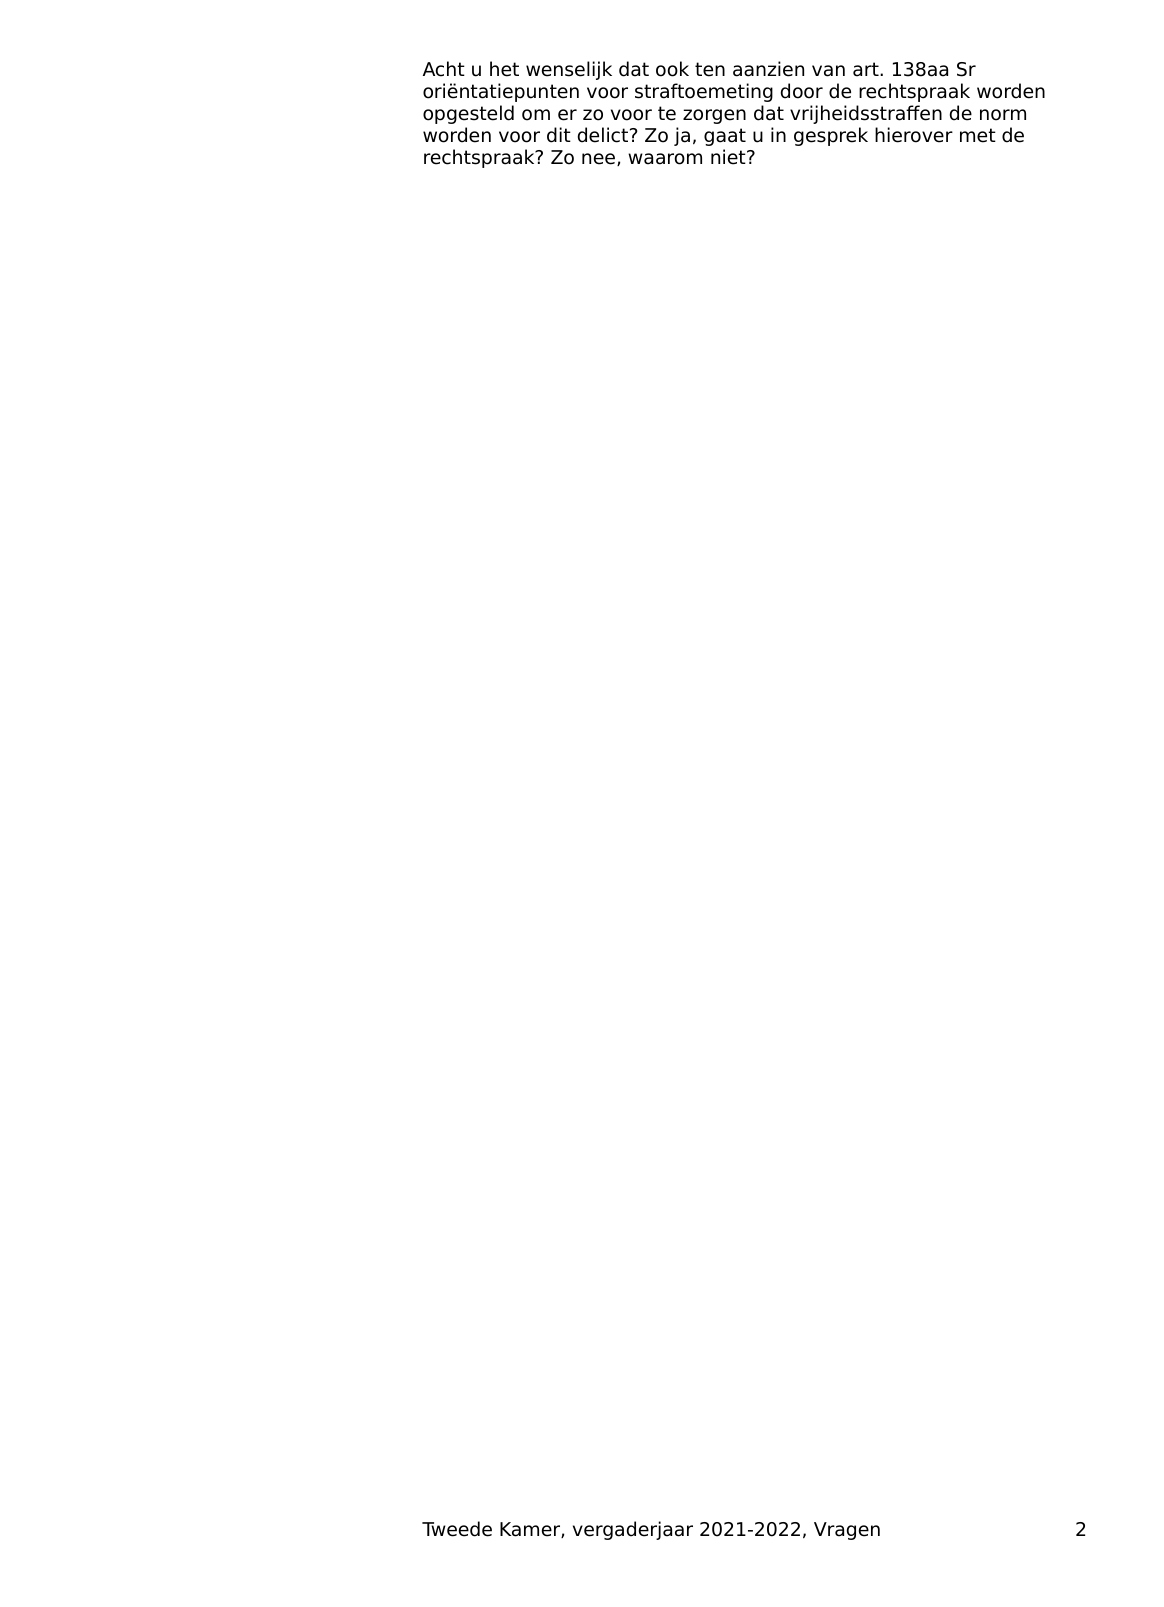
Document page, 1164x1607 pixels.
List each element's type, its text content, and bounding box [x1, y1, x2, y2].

text Acht u het wenselijk dat ook ten aanzien van art. 138aa Sr oriëntatiepunten voor straftoemeting door de rechtspraak worden opgesteld om er zo voor te zorgen dat vrijheidsstraffen de norm worden voor dit delict? Zo ja, gaat u in gesprek hierover met de rechtspraak? Zo nee, waarom niet? [422, 59, 1087, 169]
